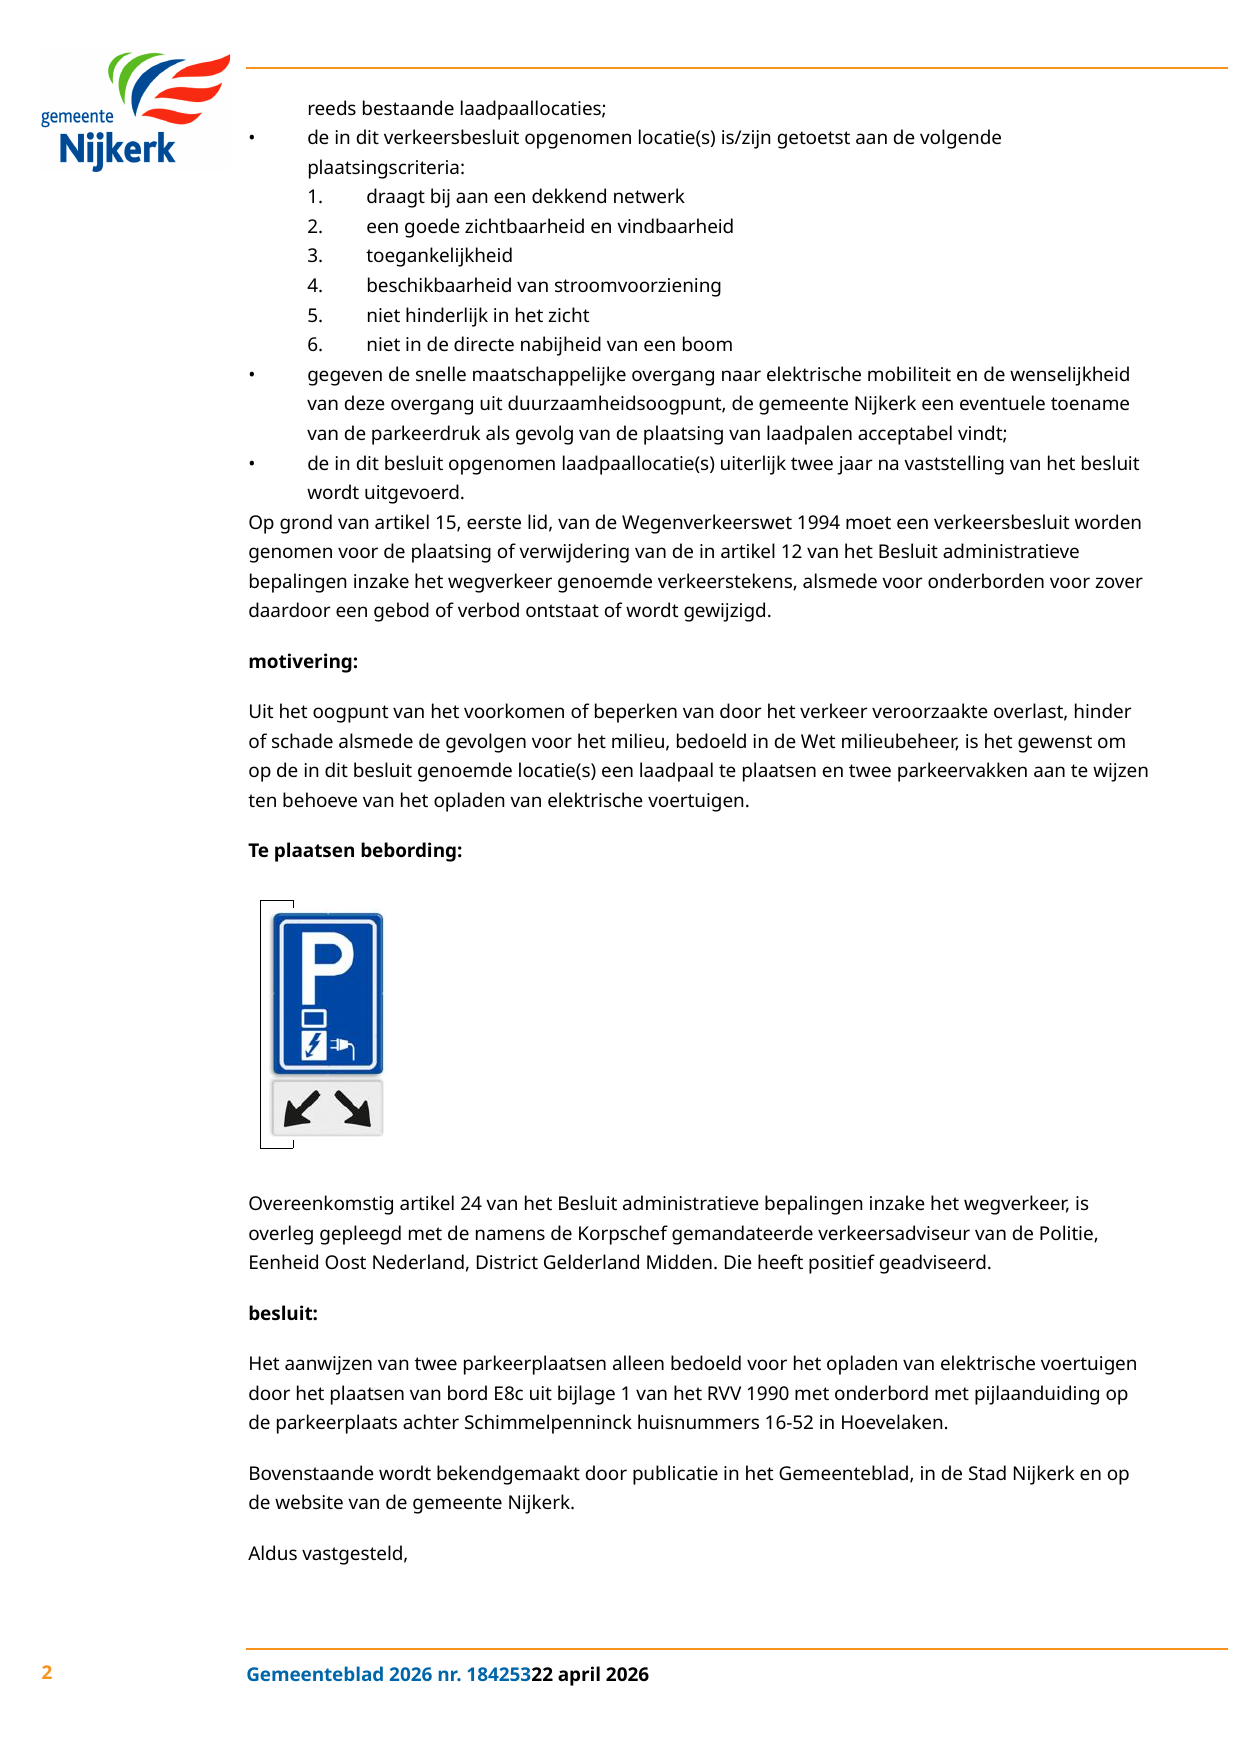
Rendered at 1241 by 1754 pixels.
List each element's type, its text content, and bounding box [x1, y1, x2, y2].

text besluit: [248, 1300, 1152, 1326]
text Het aanwijzen van twee parkeerplaatsen alleen bedoeld voor het opladen van elektrische voertuigen door het plaatsen van bord E8c uit bijlage 1 van het RVV 1990 met onderbord met pijlaanduiding op de parkeerplaats achter Schimmelpenninck huisnummers 16-52 in Hoevelaken. [248, 1350, 1152, 1435]
text Uit het oogpunt van het voorkomen of beperken van door het verkeer veroorzaakte overlast, hinder of schade alsmede de gevolgen voor het milieu, bedoeld in de Wet milieubeheer, is het gewenst om op de in dit besluit genoemde locatie(s) een laadpaal te plaatsen en twee parkeervakken aan te wijzen ten behoeve van het opladen van elektrische voertuigen. [248, 698, 1152, 813]
text Overeenkomstig artikel 24 van het Besluit administratieve bepalingen inzake het wegverkeer, is overleg gepleegd met de namens de Korpschef gemandateerde verkeersadviseur van de Politie, Eenheid Oost Nederland, District Gelderland Midden. Die heeft positief geadviseerd. [248, 1190, 1152, 1275]
list draagt bij aan een dekkend netwerk [307, 183, 1152, 209]
list niet in de directe nabijheid van een boom [307, 331, 1152, 357]
list toegankelijkheid [307, 243, 1152, 268]
list een goede zichtbaarheid en vindbaarheid [307, 213, 1152, 239]
list gegeven de snelle maatschappelijke overgang naar elektrische mobiliteit en de wenselijkheid van deze overgang uit duurzaamheidsoogpunt, de gemeente Nijkerk een eventuele toename van de parkeerdruk als gevolg van de plaatsing van laadpalen acceptabel vindt; [248, 361, 1152, 446]
text Aldus vastgesteld, [248, 1540, 1152, 1566]
list de in dit besluit opgenomen laadpaallocatie(s) uiterlijk twee jaar na vaststelling van het besluit wordt uitgevoerd. [248, 450, 1152, 505]
list de in dit verkeersbesluit opgenomen locatie(s) is/zijn getoetst aan de volgende plaatsingscriteria: [248, 124, 1152, 180]
list niet hinderlijk in het zicht [307, 302, 1152, 328]
picture [41, 47, 231, 172]
list reeds bestaande laadpaallocaties; [248, 95, 1152, 121]
picture [268, 908, 387, 1140]
list beschikbaarheid van stroomvoorziening [307, 272, 1152, 298]
text Op grond van artikel 15, eerste lid, van de Wegenverkeerswet 1994 moet een verkeersbesluit worden genomen voor de plaatsing of verwijdering van de in artikel 12 van het Besluit administratieve bepalingen inzake het wegverkeer genoemde verkeerstekens, alsmede voor onderborden voor zover daardoor een gebod of verbod ontstaat of wordt gewijzigd. [248, 509, 1152, 623]
text Te plaatsen bebording: [248, 838, 1152, 863]
text motivering: [248, 648, 1152, 674]
text Bovenstaande wordt bekendgemaakt door publicatie in het Gemeenteblad, in de Stad Nijkerk en op de website van de gemeente Nijkerk. [248, 1460, 1152, 1515]
